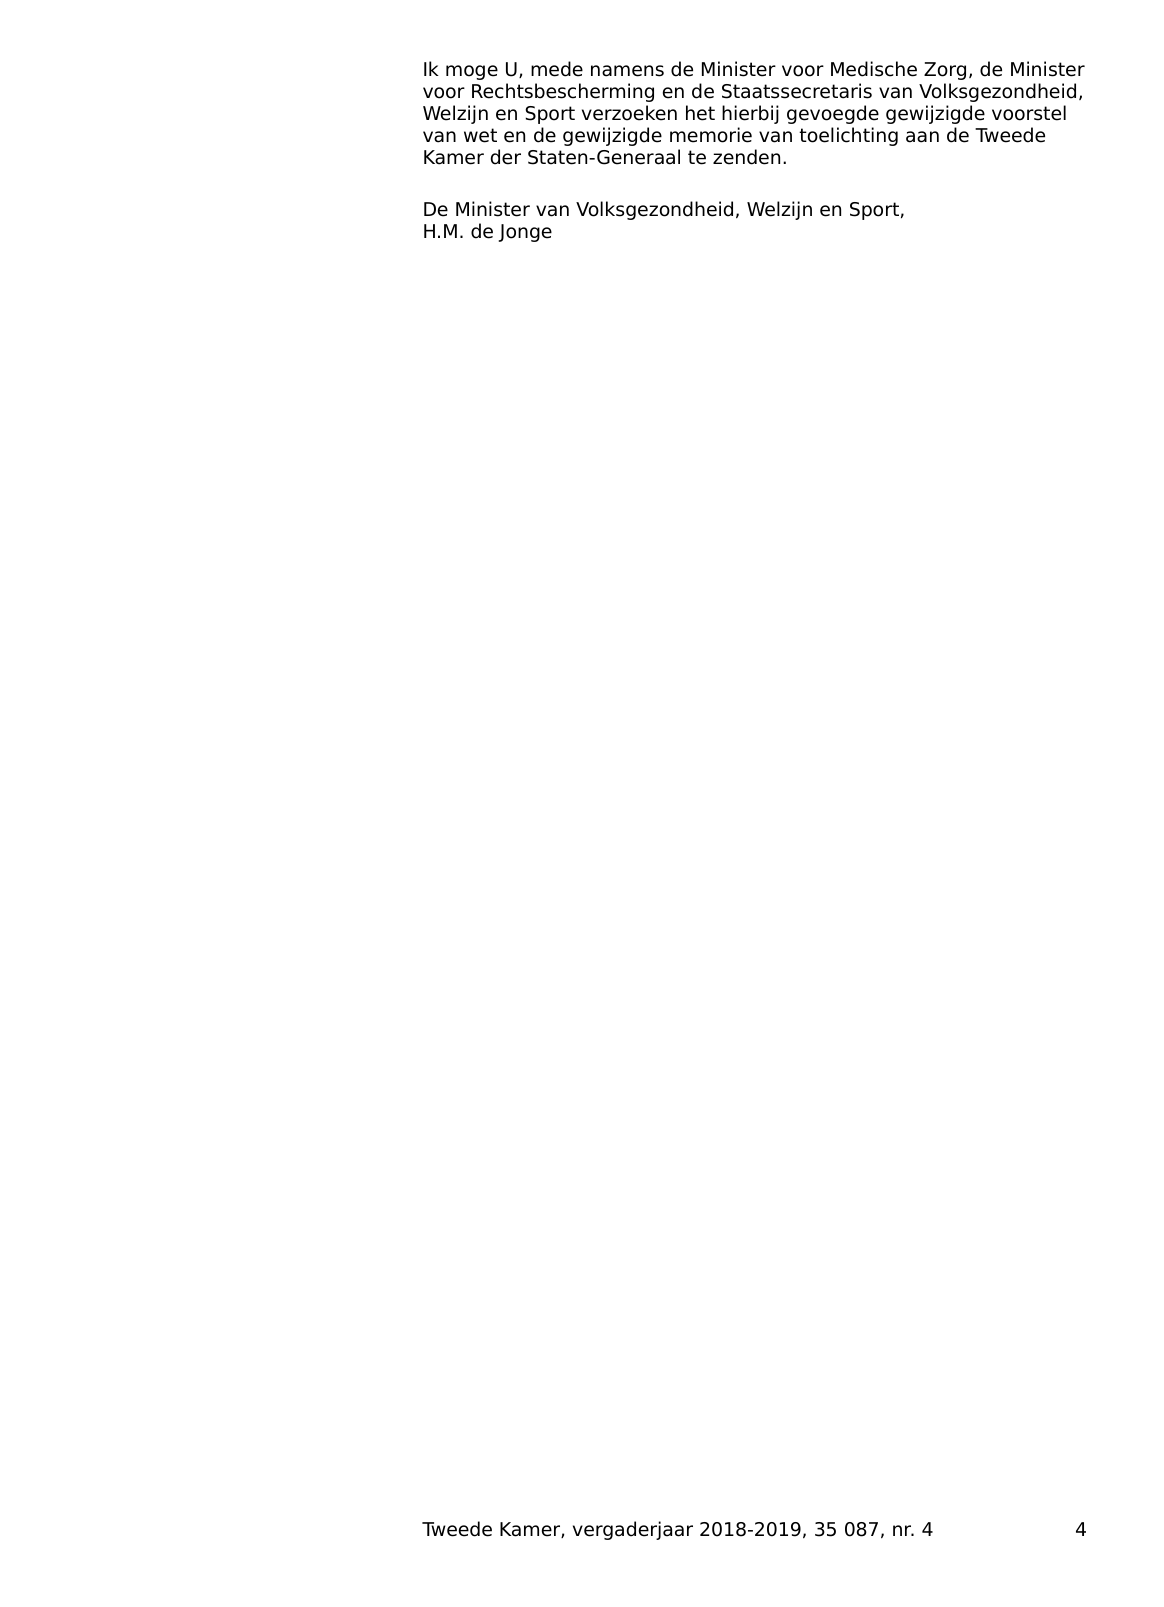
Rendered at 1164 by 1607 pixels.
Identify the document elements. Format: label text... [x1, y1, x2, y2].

text De Minister van Volksgezondheid, Welzijn en Sport, H.M. de Jonge [422, 199, 1087, 243]
text Ik moge U, mede namens de Minister voor Medische Zorg, de Minister voor Rechtsbescherming en de Staatssecretaris van Volksgezondheid, Welzijn en Sport verzoeken het hierbij gevoegde gewijzigde voorstel van wet en de gewijzigde memorie van toelichting aan de Tweede Kamer der Staten-Generaal te zenden. [422, 59, 1087, 169]
